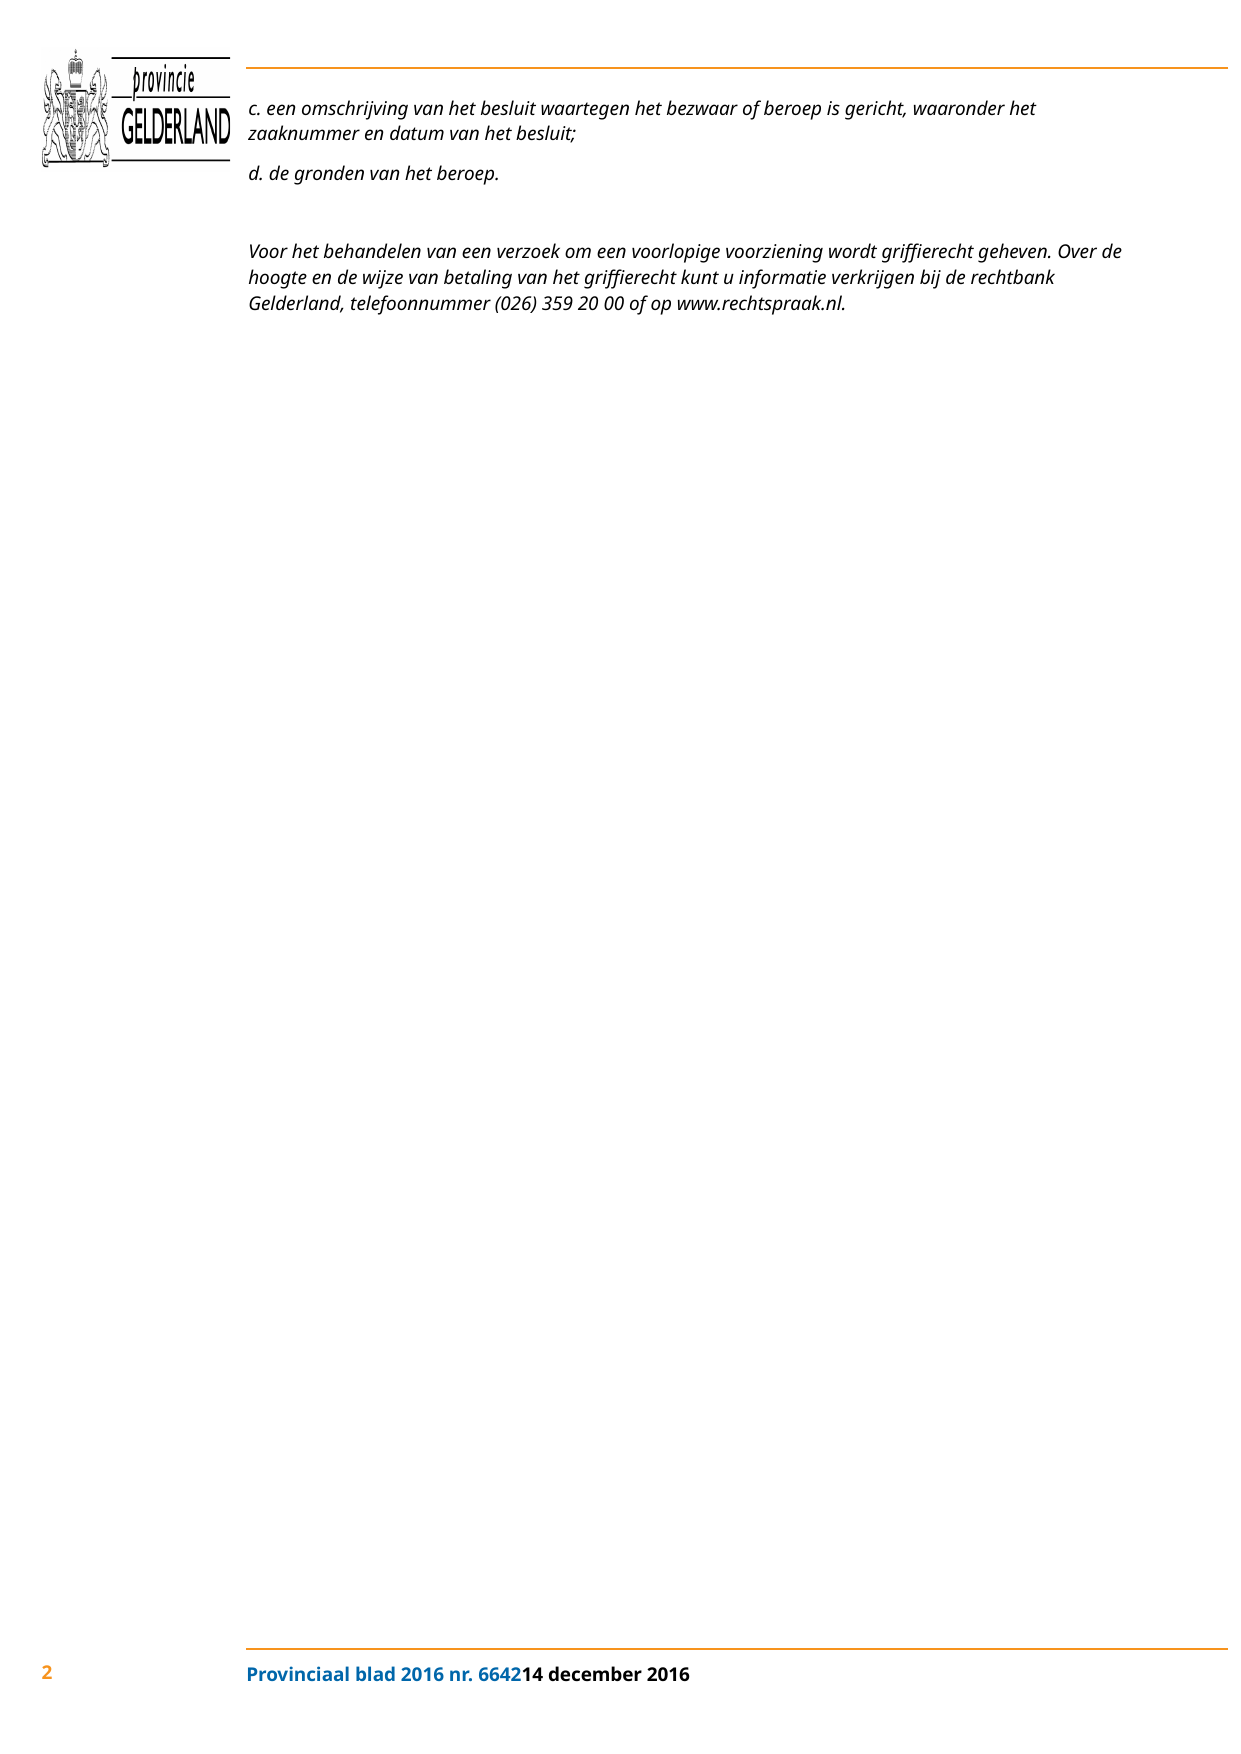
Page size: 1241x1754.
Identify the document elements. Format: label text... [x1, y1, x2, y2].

text d. de gronden van het beroep. [248, 160, 1152, 186]
picture [41, 47, 231, 172]
text c. een omschrijving van het besluit waartegen het bezwaar of beroep is gericht, waaronder het zaaknummer en datum van het besluit; [248, 95, 1152, 146]
text Voor het behandelen van een verzoek om een voorlopige voorziening wordt griffierecht geheven. Over de hoogte en de wijze van betaling van het griffierecht kunt u informatie verkrijgen bij de rechtbank Gelderland, telefoonnummer (026) 359 20 00 of op www.rechtspraak.nl. [248, 238, 1152, 316]
